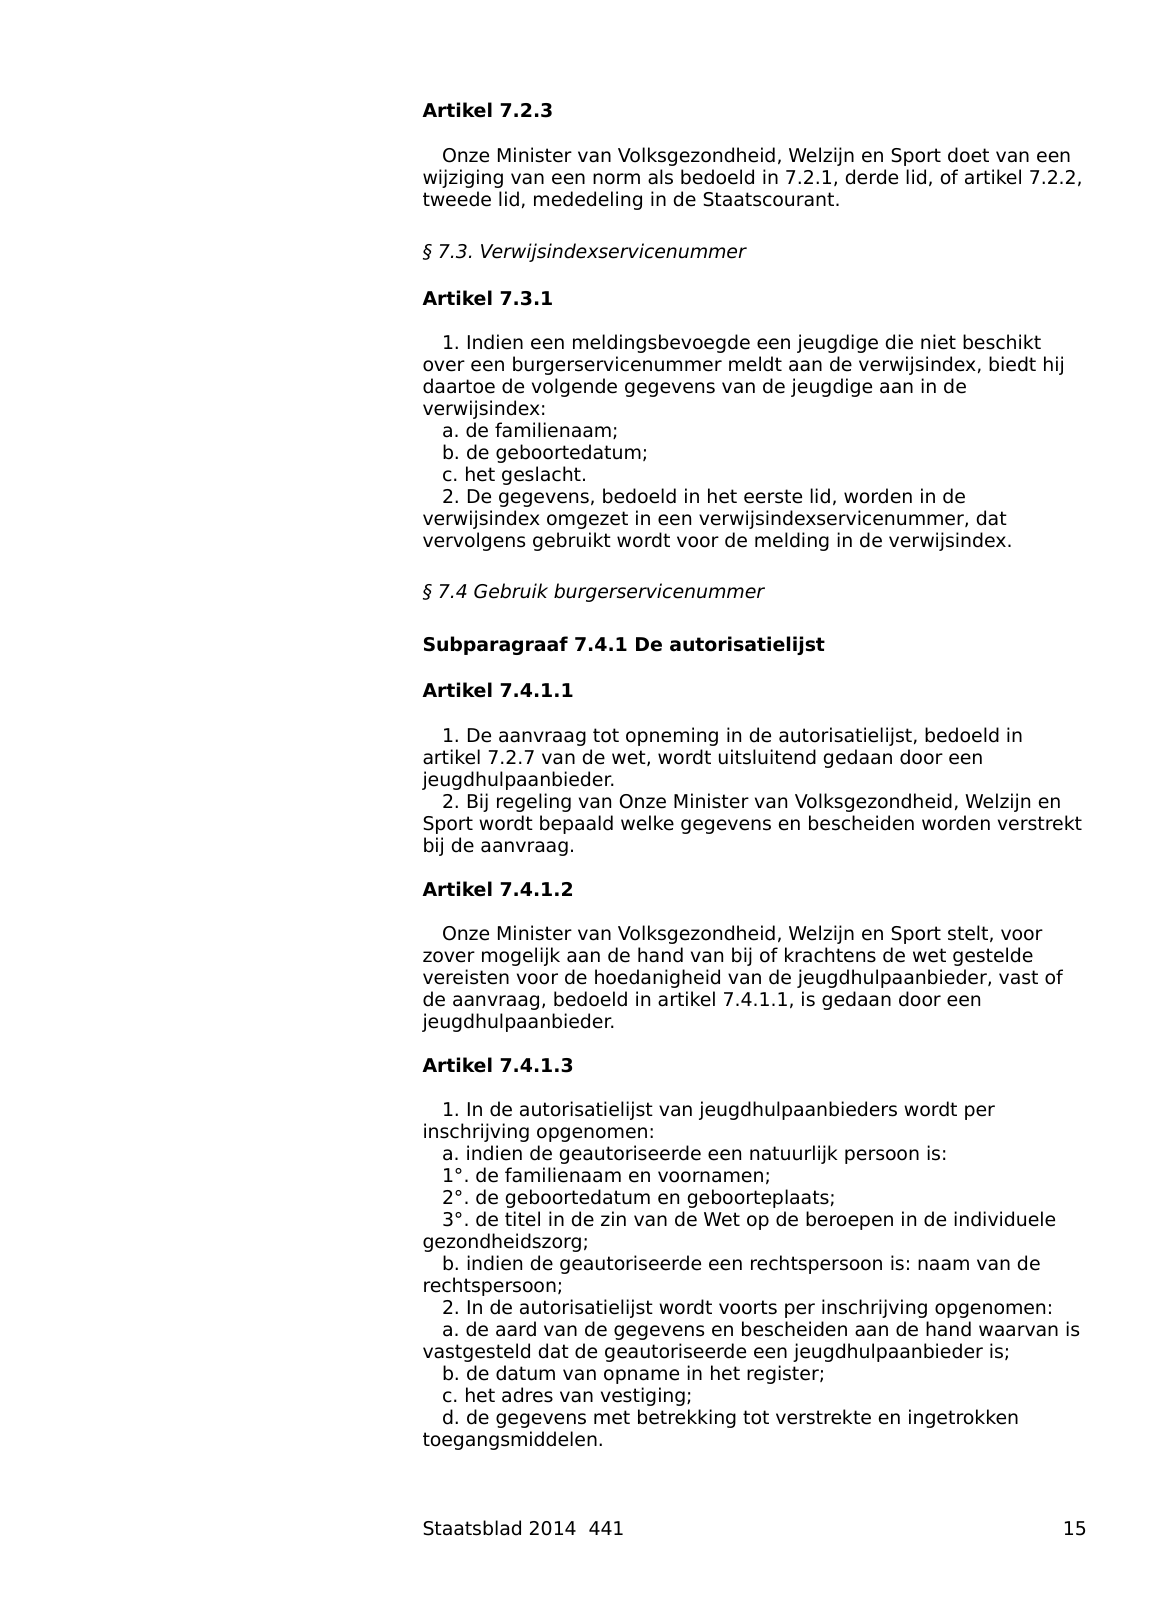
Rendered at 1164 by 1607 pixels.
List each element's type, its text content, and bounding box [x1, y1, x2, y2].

text 2. In de autorisatielijst wordt voorts per inschrijving opgenomen: [422, 1297, 1087, 1319]
text b. indien de geautoriseerde een rechtspersoon is: naam van de rechtspersoon; [422, 1253, 1087, 1297]
text 2. De gegevens, bedoeld in het eerste lid, worden in de verwijsindex omgezet in een verwijsindexservicenummer, dat vervolgens gebruikt wordt voor de melding in de verwijsindex. [422, 486, 1087, 551]
subtitle Artikel 7.4.1.1 [422, 680, 1087, 702]
text 1. De aanvraag tot opneming in de autorisatielijst, bedoeld in artikel 7.2.7 van de wet, wordt uitsluitend gedaan door een jeugdhulpaanbieder. [422, 724, 1087, 791]
text a. de aard van de gegevens en bescheiden aan de hand waarvan is vastgesteld dat de geautoriseerde een jeugdhulpaanbieder is; [422, 1319, 1087, 1363]
text b. de datum van opname in het register; [422, 1363, 1087, 1385]
subtitle Artikel 7.4.1.3 [422, 1055, 1087, 1077]
text 2. Bij regeling van Onze Minister van Volksgezondheid, Welzijn en Sport wordt bepaald welke gegevens en bescheiden worden verstrekt bij de aanvraag. [422, 791, 1087, 856]
subtitle Subparagraaf 7.4.1 De autorisatielijst [422, 633, 1087, 655]
text c. het adres van vestiging; [422, 1385, 1087, 1407]
subtitle Artikel 7.2.3 [422, 100, 1087, 122]
text 1. In de autorisatielijst van jeugdhulpaanbieders wordt per inschrijving opgenomen: [422, 1099, 1087, 1143]
text 1°. de familienaam en voornamen; [422, 1165, 1087, 1187]
text Onze Minister van Volksgezondheid, Welzijn en Sport stelt, voor zover mogelijk aan de hand van bij of krachtens de wet gestelde vereisten voor de hoedanigheid van de jeugdhulpaanbieder, vast of de aanvraag, bedoeld in artikel 7.4.1.1, is gedaan door een jeugdhulpaanbieder. [422, 923, 1087, 1033]
text Onze Minister van Volksgezondheid, Welzijn en Sport doet van een wijziging van een norm als bedoeld in 7.2.1, derde lid, of artikel 7.2.2, tweede lid, mededeling in de Staatscourant. [422, 144, 1087, 211]
subtitle § 7.3. Verwijsindexservicenummer [422, 241, 1087, 262]
text d. de gegevens met betrekking tot verstrekte en ingetrokken toegangsmiddelen. [422, 1407, 1087, 1451]
text 2°. de geboortedatum en geboorteplaats; [422, 1187, 1087, 1209]
text a. indien de geautoriseerde een natuurlijk persoon is: [422, 1143, 1087, 1165]
text a. de familienaam; [422, 419, 1087, 442]
text b. de geboortedatum; [422, 442, 1087, 463]
text c. het geslacht. [422, 463, 1087, 486]
text 3°. de titel in de zin van de Wet op de beroepen in de individuele gezondheidszorg; [422, 1209, 1087, 1253]
text 1. Indien een meldingsbevoegde een jeugdige die niet beschikt over een burgerservicenummer meldt aan de verwijsindex, biedt hij daartoe de volgende gegevens van de jeugdige aan in de verwijsindex: [422, 332, 1087, 419]
subtitle Artikel 7.4.1.2 [422, 879, 1087, 901]
subtitle Artikel 7.3.1 [422, 287, 1087, 309]
subtitle § 7.4 Gebruik burgerservicenummer [422, 581, 1087, 603]
